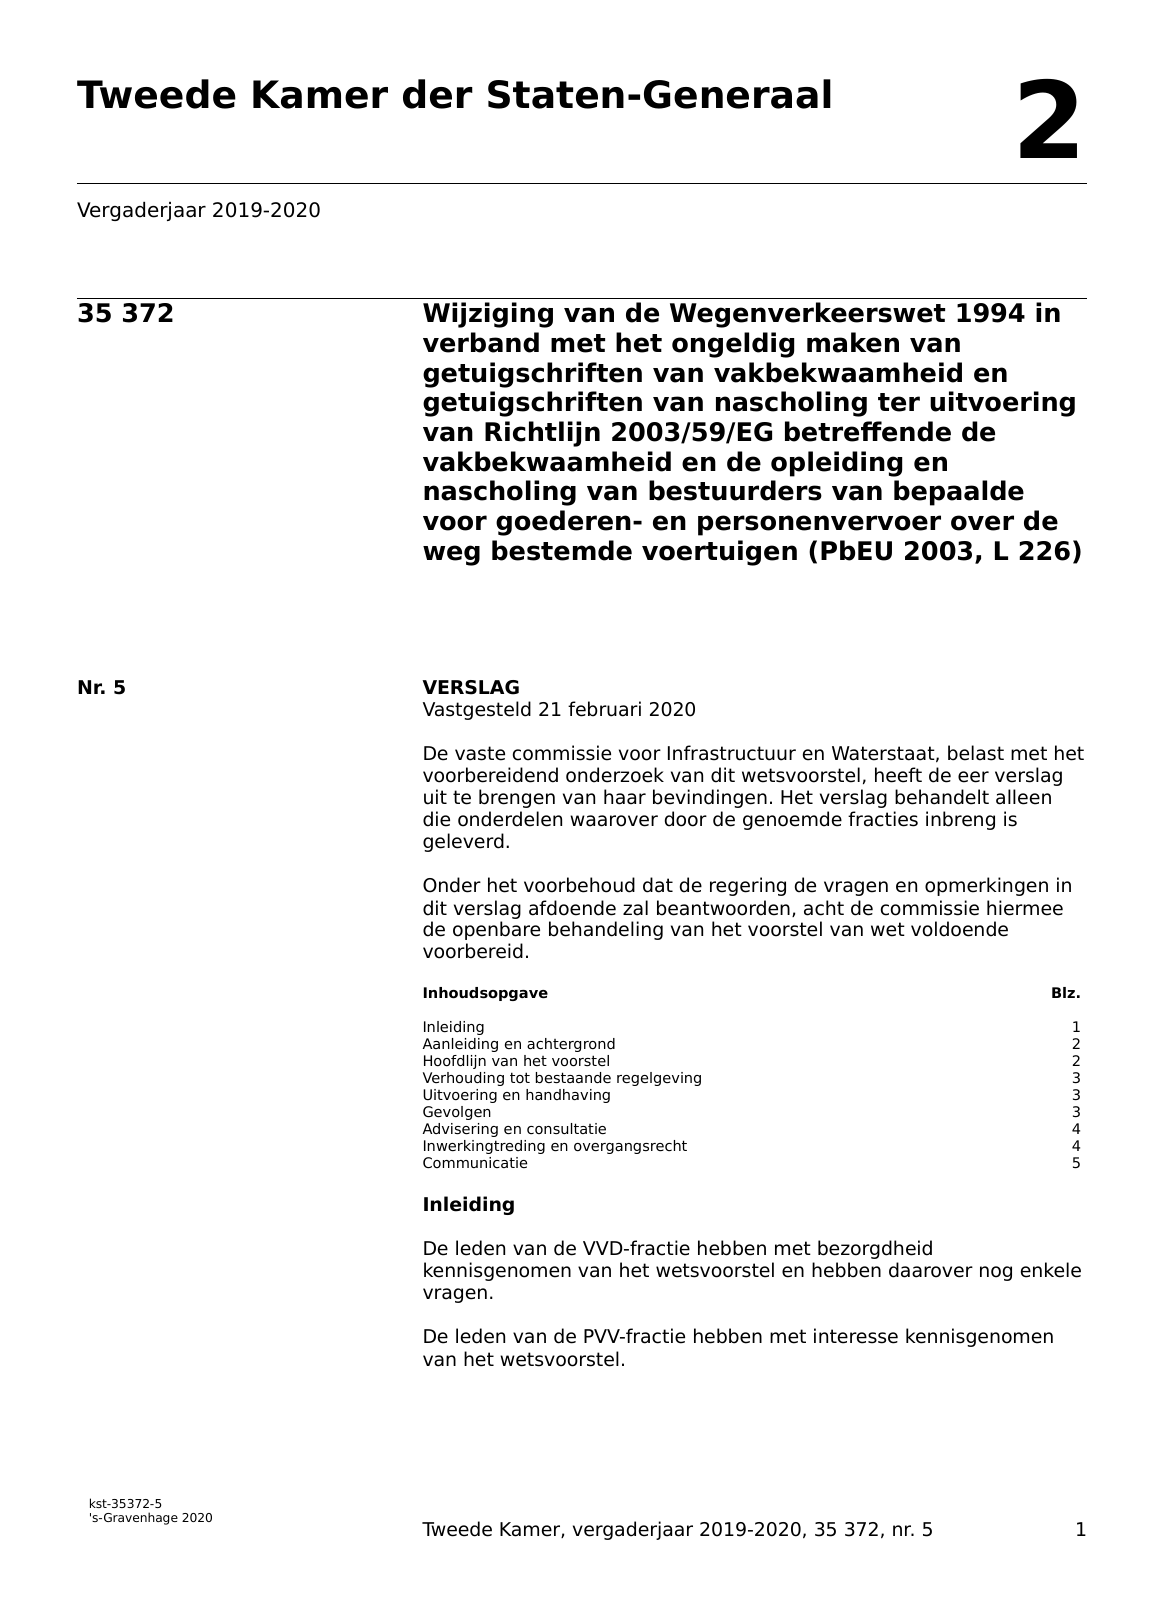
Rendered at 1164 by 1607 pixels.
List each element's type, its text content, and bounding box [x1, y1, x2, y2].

text De leden van de PVV-fractie hebben met interesse kennisgenomen van het wetsvoorstel. [422, 1326, 1087, 1370]
table_cell [422, 1002, 1028, 1019]
subtitle 35 372 Wijziging van de Wegenverkeerswet 1994 in verband met het ongeldig maken van getuigschriften van vakbekwaamheid en getuigschriften van nascholing ter uitvoering van Richtlijn 2003/59/EG betreffende de vakbekwaamheid en de opleiding en nascholing van bestuurders van bepaalde voor goederen- en personenvervoer over de weg bestemde voertuigen (PbEU 2003, L 226) [77, 299, 1087, 566]
table_cell Advisering en consultatie [422, 1121, 1028, 1138]
table_cell Vergaderjaar 2019-2020 [77, 184, 1087, 298]
table_cell Aanleiding en achtergrond [422, 1036, 1028, 1053]
table_cell 3 [1028, 1087, 1087, 1104]
text De leden van de VVD-fractie hebben met bezorgdheid kennisgenomen van het wetsvoorstel en hebben daarover nog enkele vragen. [422, 1238, 1087, 1304]
text 's-Gravenhage 2020 [88, 1511, 323, 1525]
table_header Blz. [1028, 985, 1087, 1002]
table_cell 3 [1028, 1070, 1087, 1087]
table_cell 2 [1028, 1053, 1087, 1070]
table_header Tweede Kamer der Staten-Generaal [77, 59, 886, 183]
table_cell Gevolgen [422, 1104, 1028, 1121]
table_cell Hoofdlijn van het voorstel [422, 1053, 1028, 1070]
text Onder het voorbehoud dat de regering de vragen en opmerkingen in dit verslag afdoende zal beantwoorden, acht de commissie hiermee de openbare behandeling van het voorstel van wet voldoende voorbereid. [422, 875, 1087, 963]
table_cell [1028, 1002, 1087, 1019]
table_cell 1 [1028, 1019, 1087, 1036]
table_cell Inleiding [422, 1019, 1028, 1036]
table_cell 5 [1028, 1155, 1087, 1172]
table_header 2 [886, 59, 1087, 183]
table_cell 2 [1028, 1036, 1087, 1053]
table_cell 3 [1028, 1104, 1087, 1121]
subtitle Nr. 5 VERSLAG [77, 677, 1087, 699]
table_cell 4 [1028, 1138, 1087, 1155]
subtitle Inleiding [422, 1194, 1087, 1216]
table_header Inhoudsopgave [422, 985, 1028, 1002]
table_cell Verhouding tot bestaande regelgeving [422, 1070, 1028, 1087]
table_cell 4 [1028, 1121, 1087, 1138]
text De vaste commissie voor Infrastructuur en Waterstaat, belast met het voorbereidend onderzoek van dit wetsvoorstel, heeft de eer verslag uit te brengen van haar bevindingen. Het verslag behandelt alleen die onderdelen waarover door de genoemde fracties inbreng is geleverd. [422, 743, 1087, 853]
text Vastgesteld 21 februari 2020 [422, 699, 1087, 721]
table_cell Inwerkingtreding en overgangsrecht [422, 1138, 1028, 1155]
table_cell Uitvoering en handhaving [422, 1087, 1028, 1104]
table_cell Communicatie [422, 1155, 1028, 1172]
text kst-35372-5 [88, 1497, 323, 1511]
